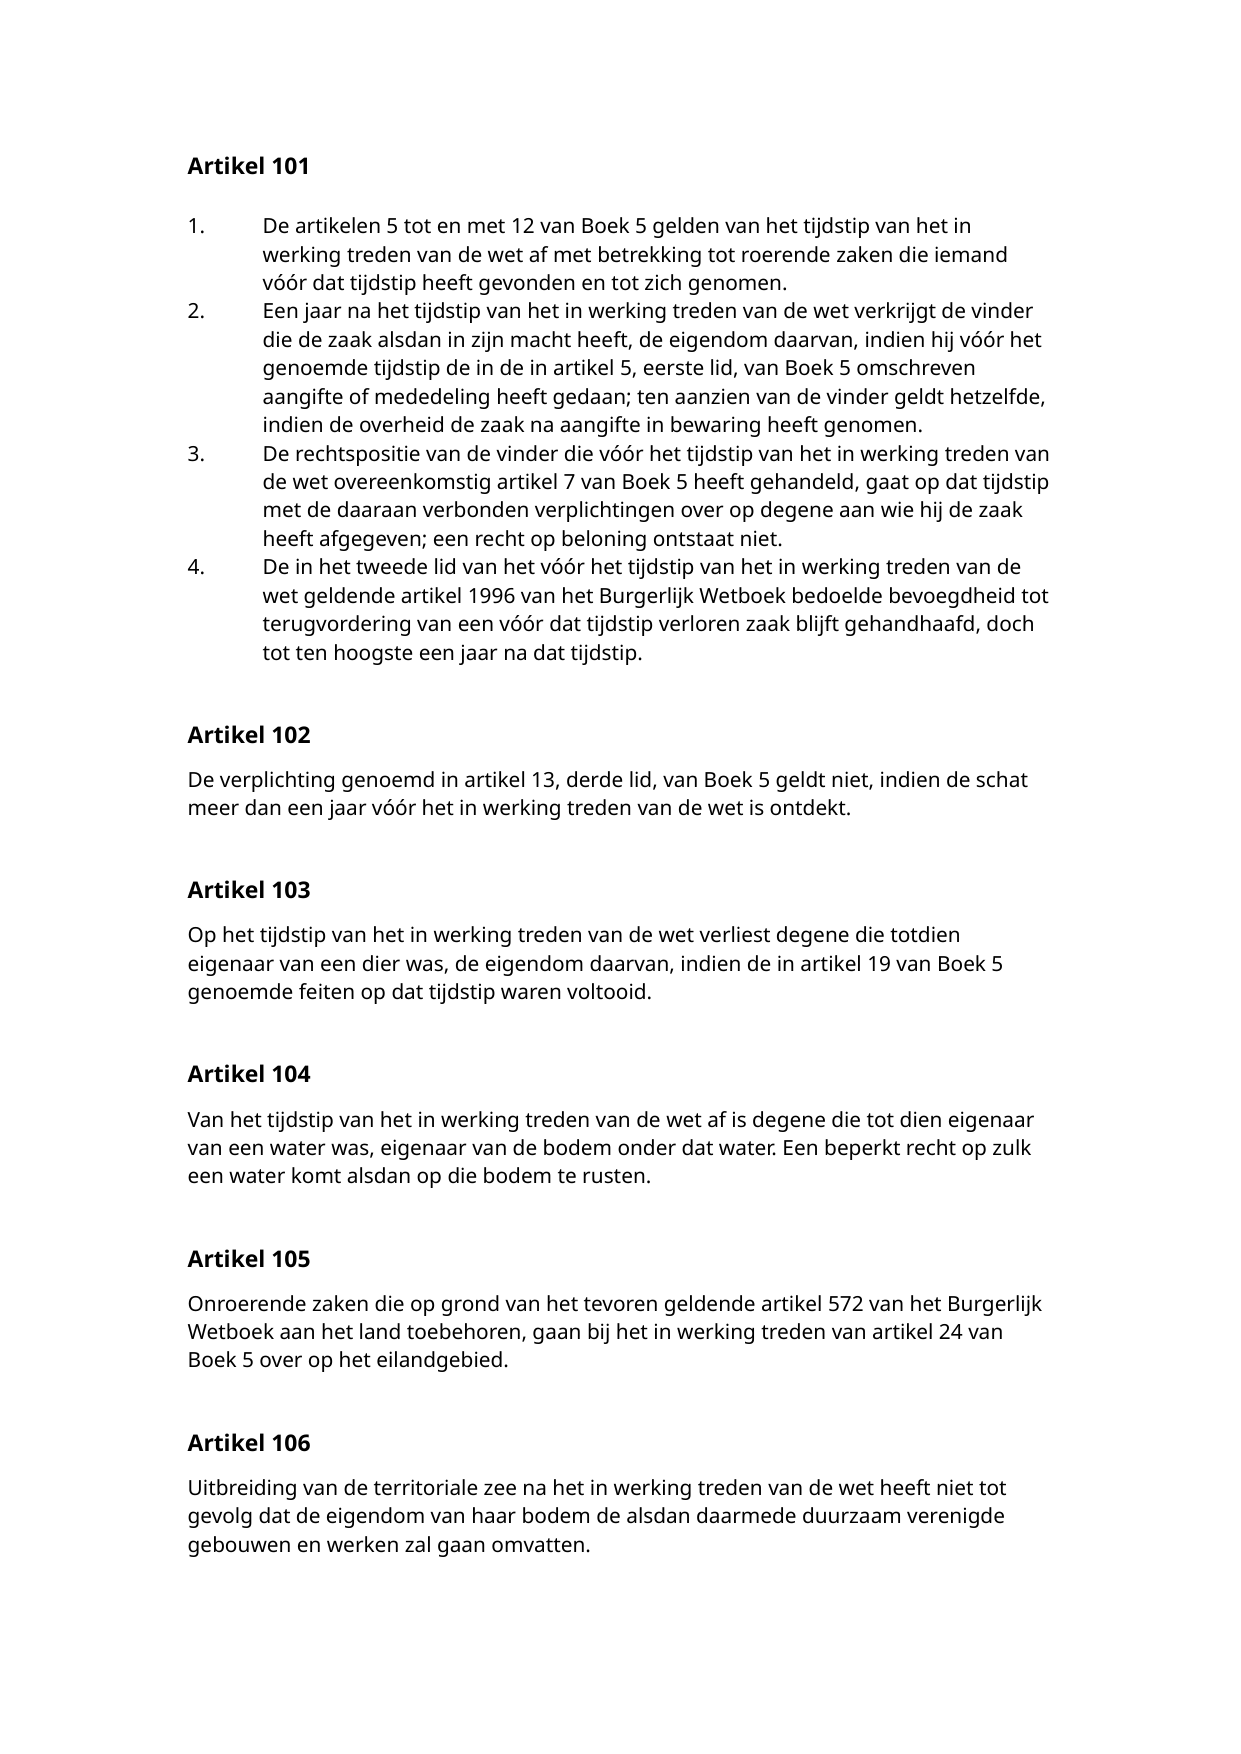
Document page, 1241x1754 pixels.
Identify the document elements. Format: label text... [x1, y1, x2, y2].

text Uitbreiding van de territoriale zee na het in werking treden van de wet heeft niet tot gevolg dat de eigendom van haar bodem de alsdan daarmede duurzaam verenigde gebouwen en werken zal gaan omvatten. [187, 1473, 1053, 1558]
subtitle Artikel 105 [187, 1242, 1053, 1274]
subtitle Artikel 103 [187, 874, 1053, 906]
text Van het tijdstip van het in werking treden van de wet af is degene die tot dien eigenaar van een water was, eigenaar van de bodem onder dat water. Een beperkt recht op zulk een water komt alsdan op die bodem te rusten. [187, 1105, 1053, 1190]
list De rechtspositie van de vinder die vóór het tijdstip van het in werking treden van de wet overeenkomstig artikel 7 van Boek 5 heeft gehandeld, gaat op dat tijdstip met de daaraan verbonden verplichtingen over op degene aan wie hij de zaak heeft afgegeven; een recht op beloning ontstaat niet. [187, 439, 1053, 552]
text De verplichting genoemd in artikel 13, derde lid, van Boek 5 geldt niet, indien de schat meer dan een jaar vóór het in werking treden van de wet is ontdekt. [187, 765, 1053, 822]
list Een jaar na het tijdstip van het in werking treden van de wet verkrijgt de vinder die de zaak alsdan in zijn macht heeft, de eigendom daarvan, indien hij vóór het genoemde tijdstip de in de in artikel 5, eerste lid, van Boek 5 omschreven aangifte of mededeling heeft gedaan; ten aanzien van de vinder geldt hetzelfde, indien de overheid de zaak na aangifte in bewaring heeft genomen. [187, 297, 1053, 439]
text Op het tijdstip van het in werking treden van de wet verliest degene die totdien eigenaar van een dier was, de eigendom daarvan, indien de in artikel 19 van Boek 5 genoemde feiten op dat tijdstip waren voltooid. [187, 921, 1053, 1006]
subtitle Artikel 101 [187, 150, 1053, 181]
list De in het tweede lid van het vóór het tijdstip van het in werking treden van de wet geldende artikel 1996 van het Burgerlijk Wetboek bedoelde bevoegdheid tot terugvordering van een vóór dat tijdstip verloren zaak blijft gehandhaafd, doch tot ten hoogste een jaar na dat tijdstip. [187, 552, 1053, 666]
list De artikelen 5 tot en met 12 van Boek 5 gelden van het tijdstip van het in werking treden van de wet af met betrekking tot roerende zaken die iemand vóór dat tijdstip heeft gevonden en tot zich genomen. [187, 211, 1053, 297]
subtitle Artikel 104 [187, 1058, 1053, 1090]
subtitle Artikel 102 [187, 719, 1053, 750]
subtitle Artikel 106 [187, 1427, 1053, 1458]
text Onroerende zaken die op grond van het tevoren geldende artikel 572 van het Burgerlijk Wetboek aan het land toebehoren, gaan bij het in werking treden van artikel 24 van Boek 5 over op het eilandgebied. [187, 1289, 1053, 1374]
